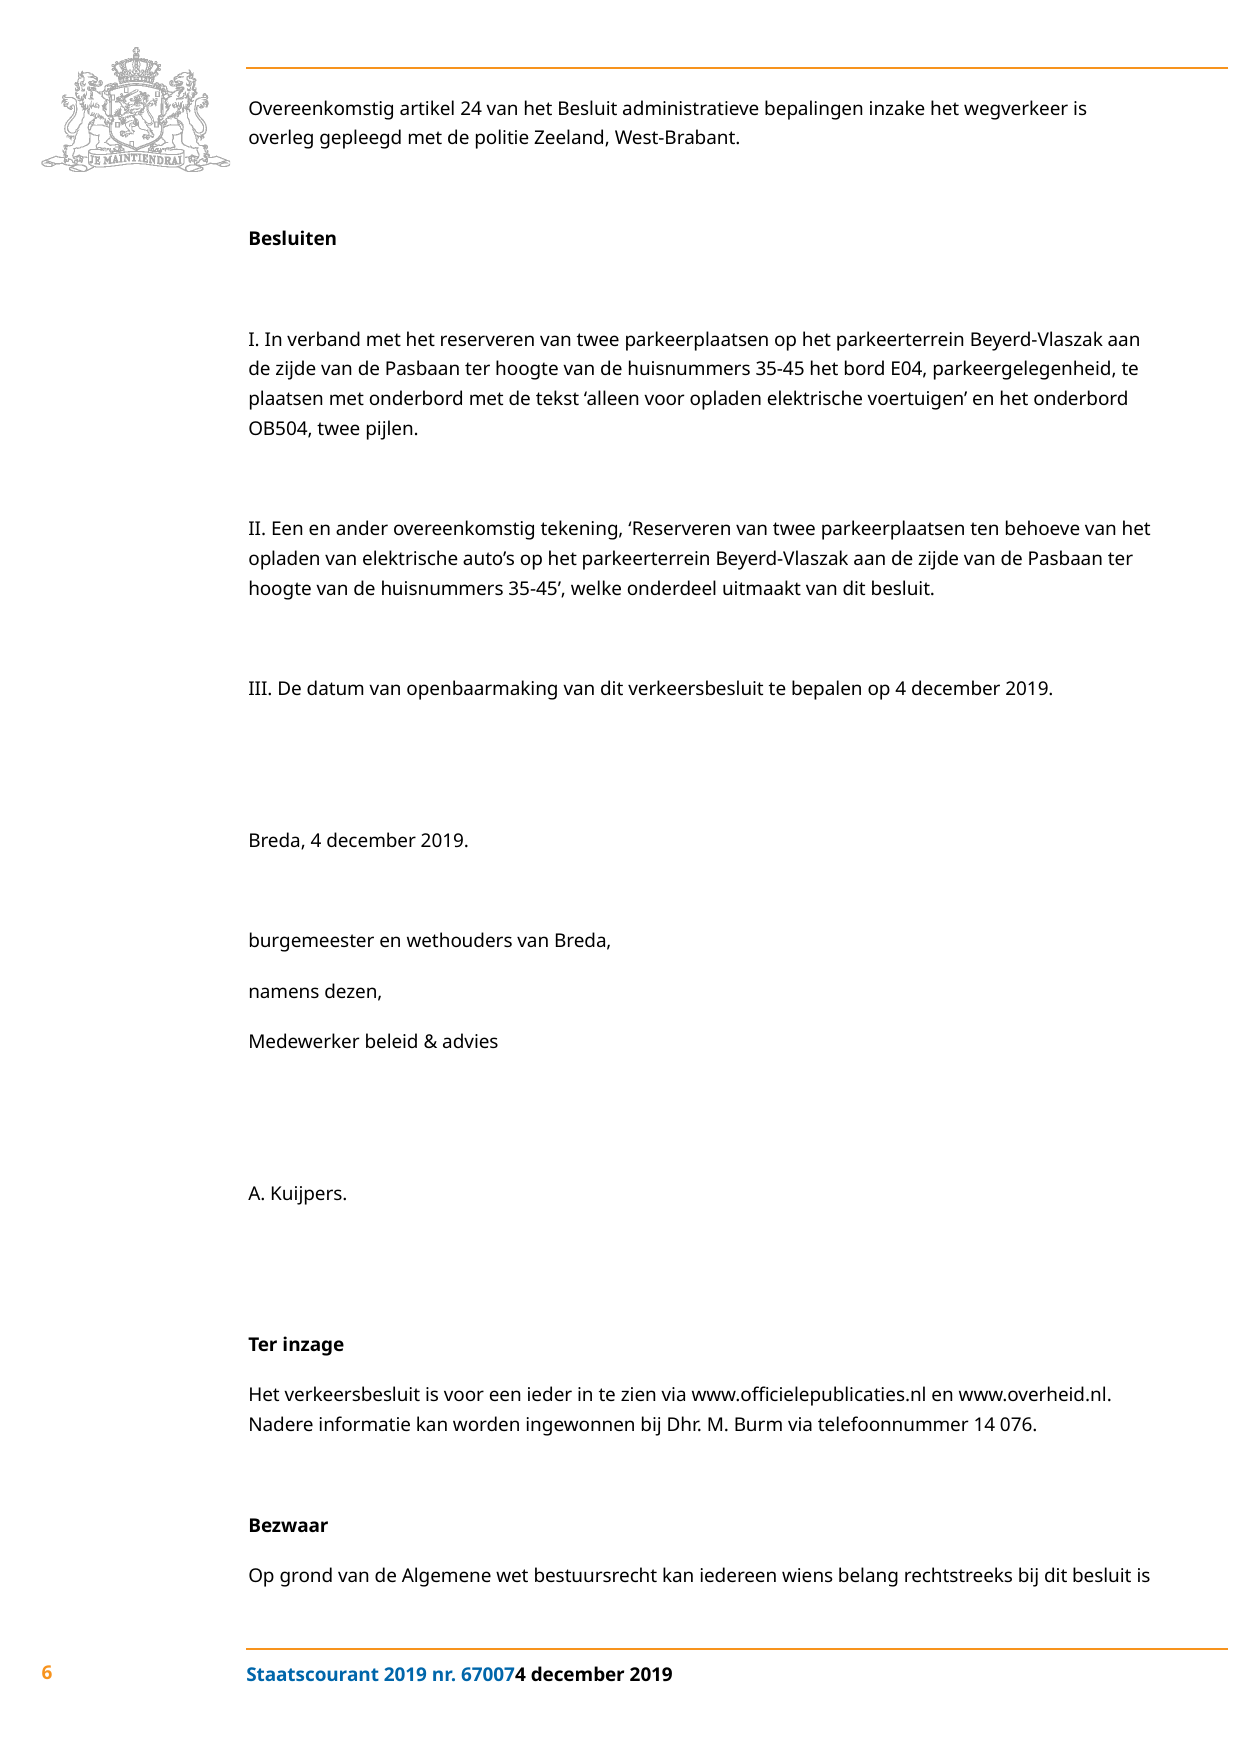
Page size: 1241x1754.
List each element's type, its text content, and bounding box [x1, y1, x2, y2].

picture [41, 47, 231, 172]
text namens dezen, [248, 978, 1152, 1004]
text Breda, 4 december 2019. [248, 827, 1152, 853]
text Besluiten [248, 225, 1152, 251]
text Op grond van de Algemene wet bestuursrecht kan iedereen wiens belang rechtstreeks bij dit besluit is [248, 1562, 1152, 1588]
text I. In verband met het reserveren van twee parkeerplaatsen op het parkeerterrein Beyerd-Vlaszak aan de zijde van de Pasbaan ter hoogte van de huisnummers 35-45 het bord E04, parkeergelegenheid, te plaatsen met onderbord met de tekst ‘alleen voor opladen elektrische voertuigen’ en het onderbord OB504, twee pijlen. [248, 326, 1152, 441]
text III. De datum van openbaarmaking van dit verkeersbesluit te bepalen op 4 december 2019. [248, 676, 1152, 701]
text Overeenkomstig artikel 24 van het Besluit administratieve bepalingen inzake het wegverkeer is overleg gepleegd met de politie Zeeland, West-Brabant. [248, 95, 1152, 150]
text burgemeester en wethouders van Breda, [248, 928, 1152, 953]
text Het verkeersbesluit is voor een ieder in te zien via www.officielepublicaties.nl en www.overheid.nl. Nadere informatie kan worden ingewonnen bij Dhr. M. Burm via telefoonnummer 14 076. [248, 1381, 1152, 1437]
text A. Kuijpers. [248, 1180, 1152, 1206]
text Medewerker beleid & advies [248, 1028, 1152, 1054]
text Bezwaar [248, 1512, 1152, 1538]
text Ter inzage [248, 1331, 1152, 1357]
text II. Een en ander overeenkomstig tekening, ‘Reserveren van twee parkeerplaatsen ten behoeve van het opladen van elektrische auto’s op het parkeerterrein Beyerd-Vlaszak aan de zijde van de Pasbaan ter hoogte van de huisnummers 35-45’, welke onderdeel uitmaakt van dit besluit. [248, 516, 1152, 601]
